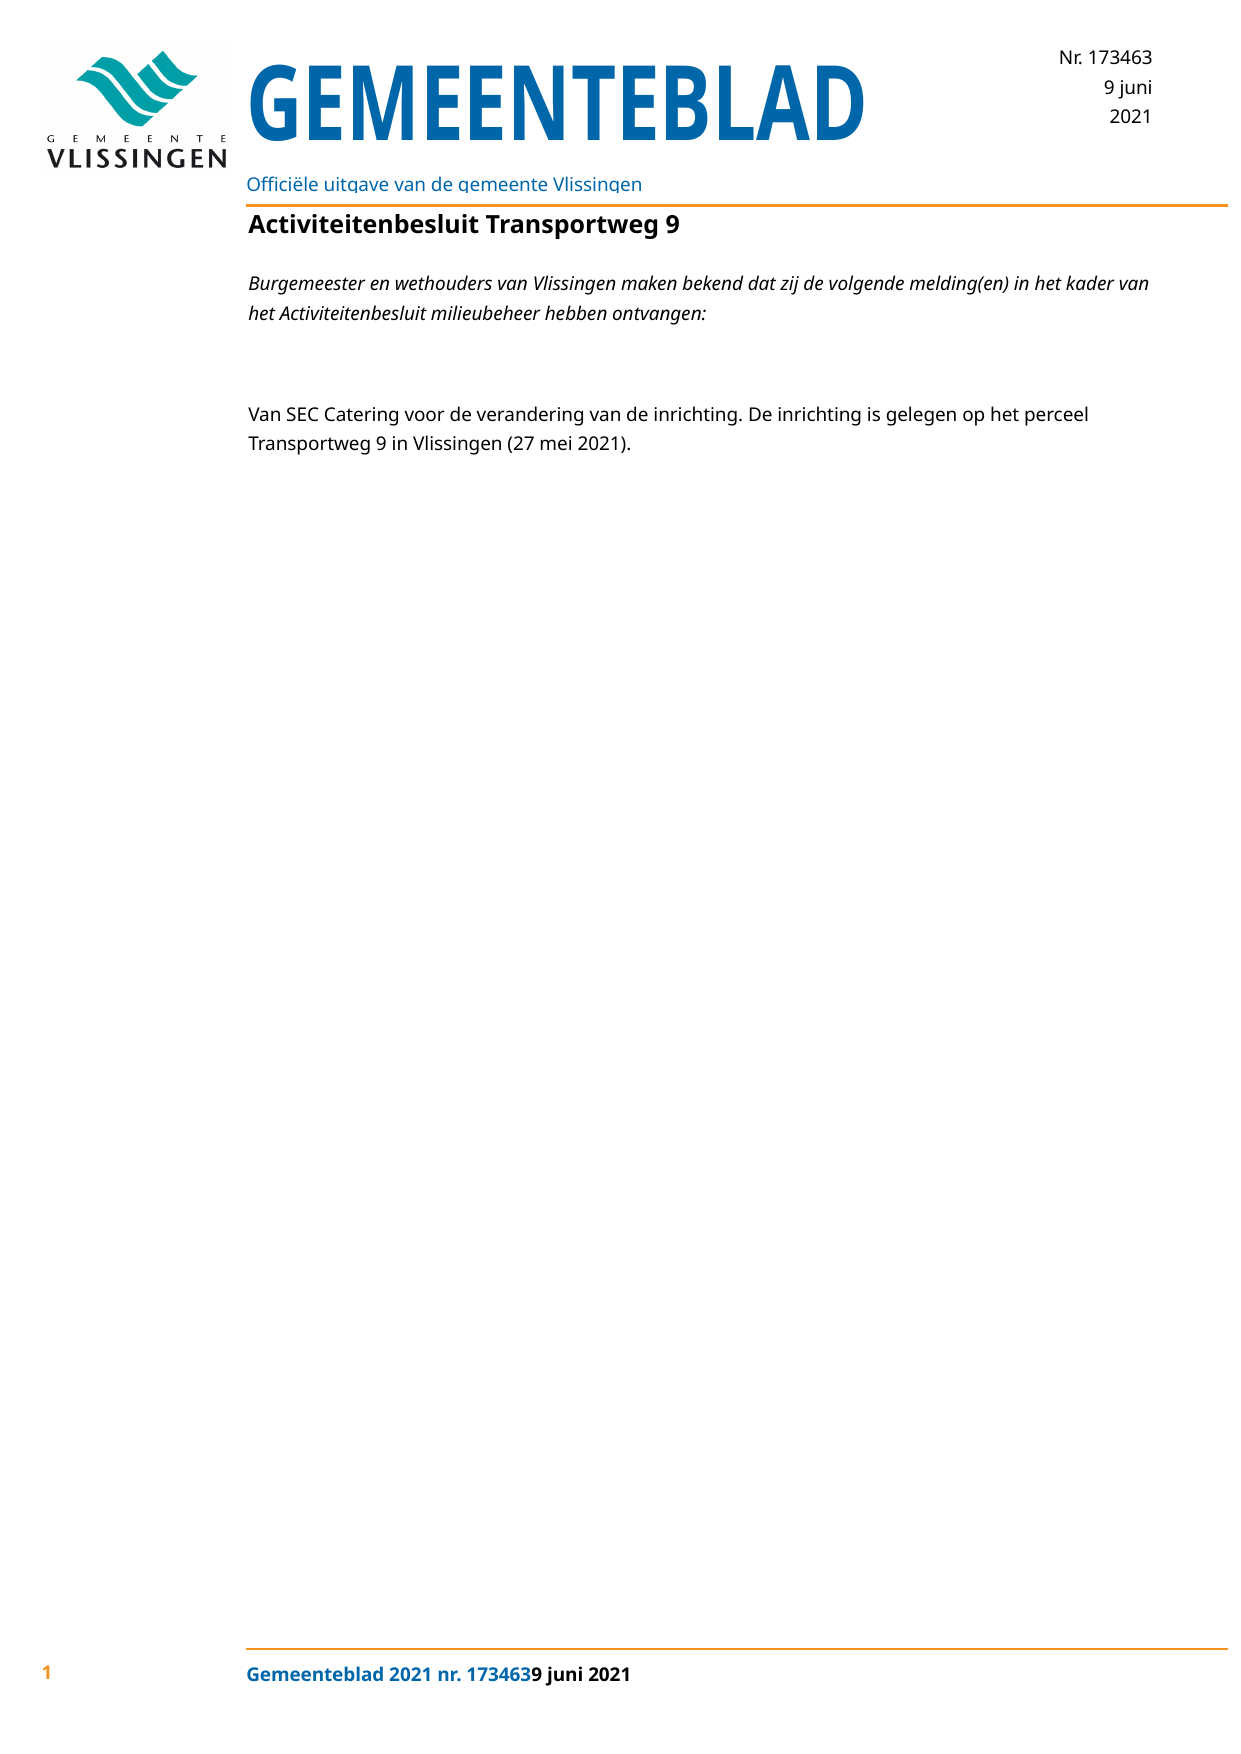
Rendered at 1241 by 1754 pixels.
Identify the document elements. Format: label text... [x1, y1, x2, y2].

text Van SEC Catering voor de verandering van de inrichting. De inrichting is gelegen op het perceel Transportweg 9 in Vlissingen (27 mei 2021). [248, 401, 1152, 456]
text Activiteitenbesluit Transportweg 9 [248, 207, 1152, 241]
picture [41, 47, 231, 172]
text Burgemeester en wethouders van Vlissingen maken bekend dat zij de volgende melding(en) in het kader van het Activiteitenbesluit milieubeheer hebben ontvangen: [248, 270, 1152, 326]
